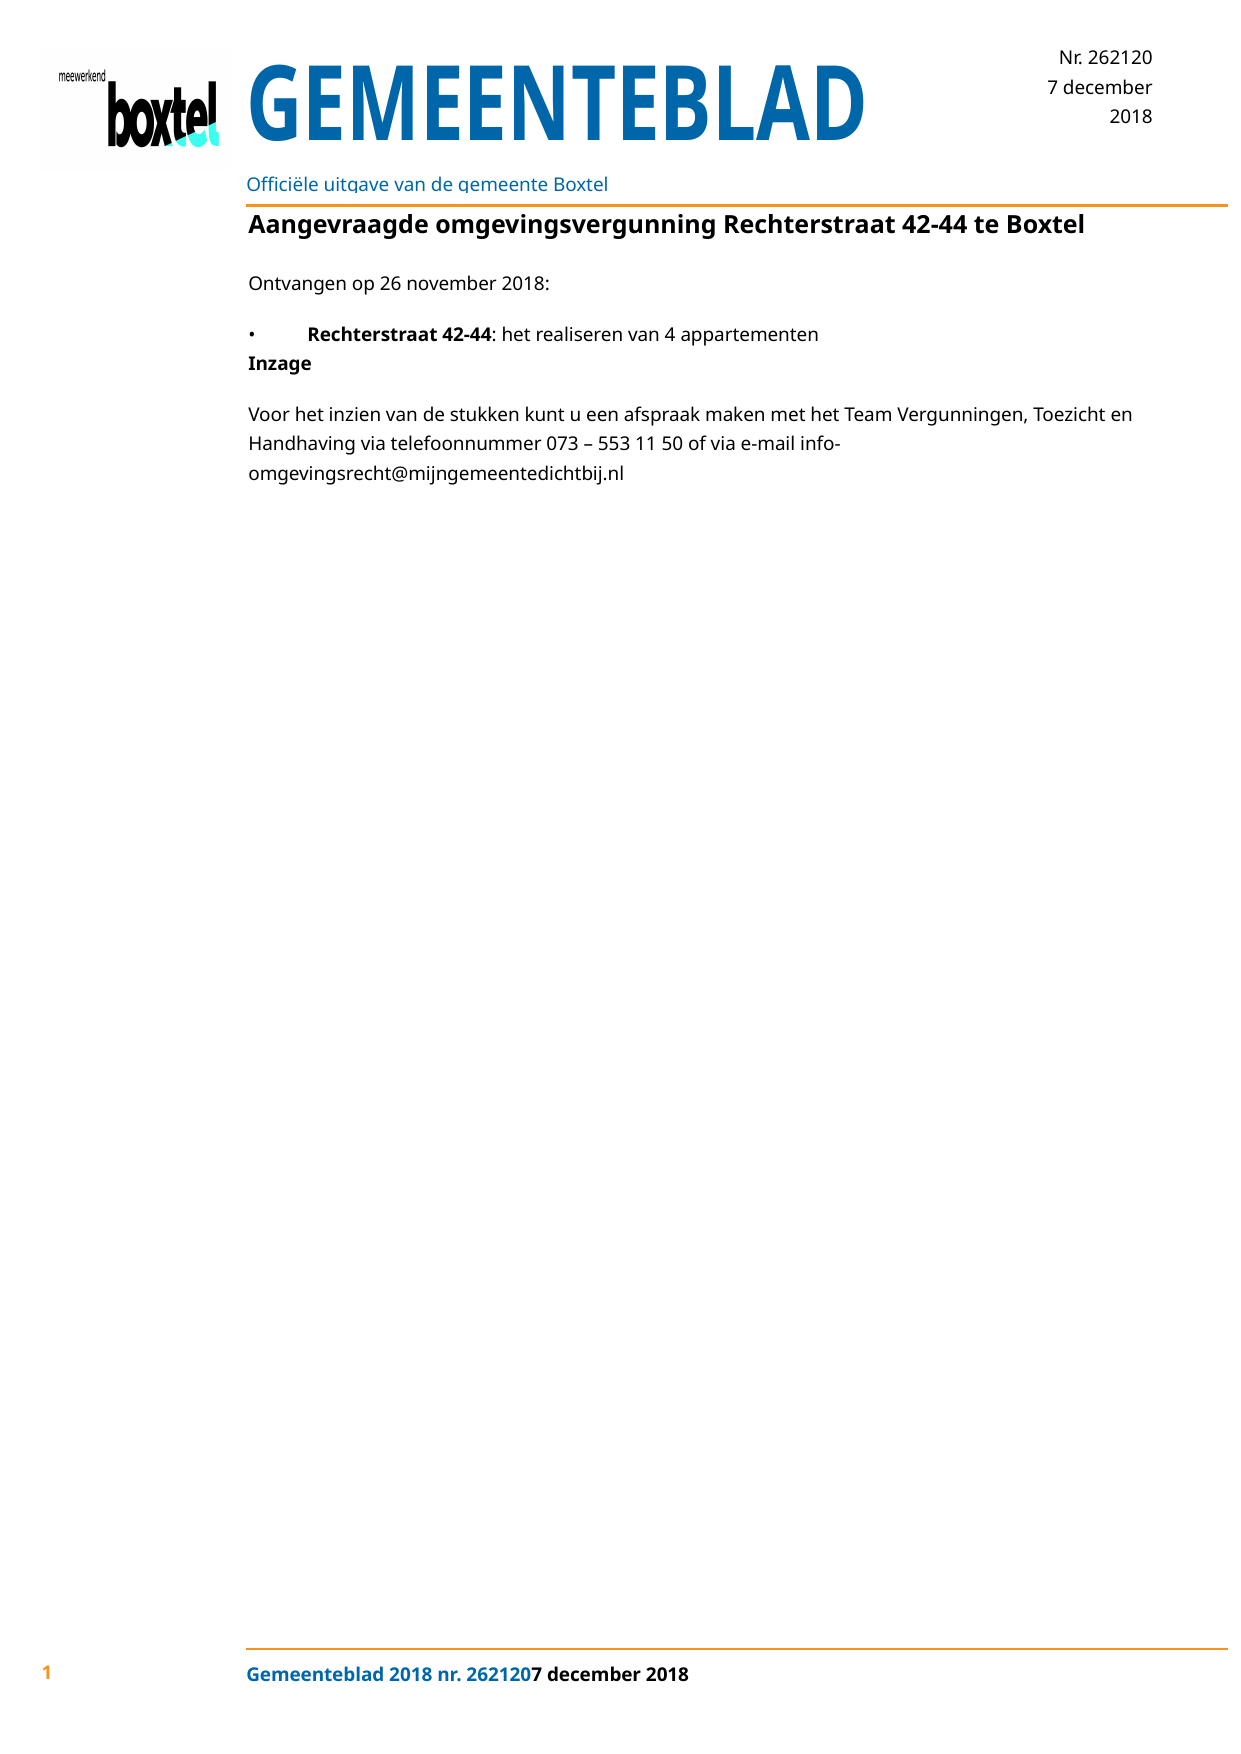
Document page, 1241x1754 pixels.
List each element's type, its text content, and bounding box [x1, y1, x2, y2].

picture [41, 47, 231, 172]
text Aangevraagde omgevingsvergunning Rechterstraat 42-44 te Boxtel [248, 207, 1152, 241]
text Voor het inzien van de stukken kunt u een afspraak maken met het Team Vergunningen, Toezicht en Handhaving via telefoonnummer 073 – 553 11 50 of via e-mail info-omgevingsrecht@mijngemeentedichtbij.nl [248, 401, 1152, 486]
text Inzage [248, 350, 1152, 376]
list Rechterstraat 42-44: het realiseren van 4 appartementen [248, 321, 1152, 346]
text Ontvangen op 26 november 2018: [248, 270, 1152, 296]
